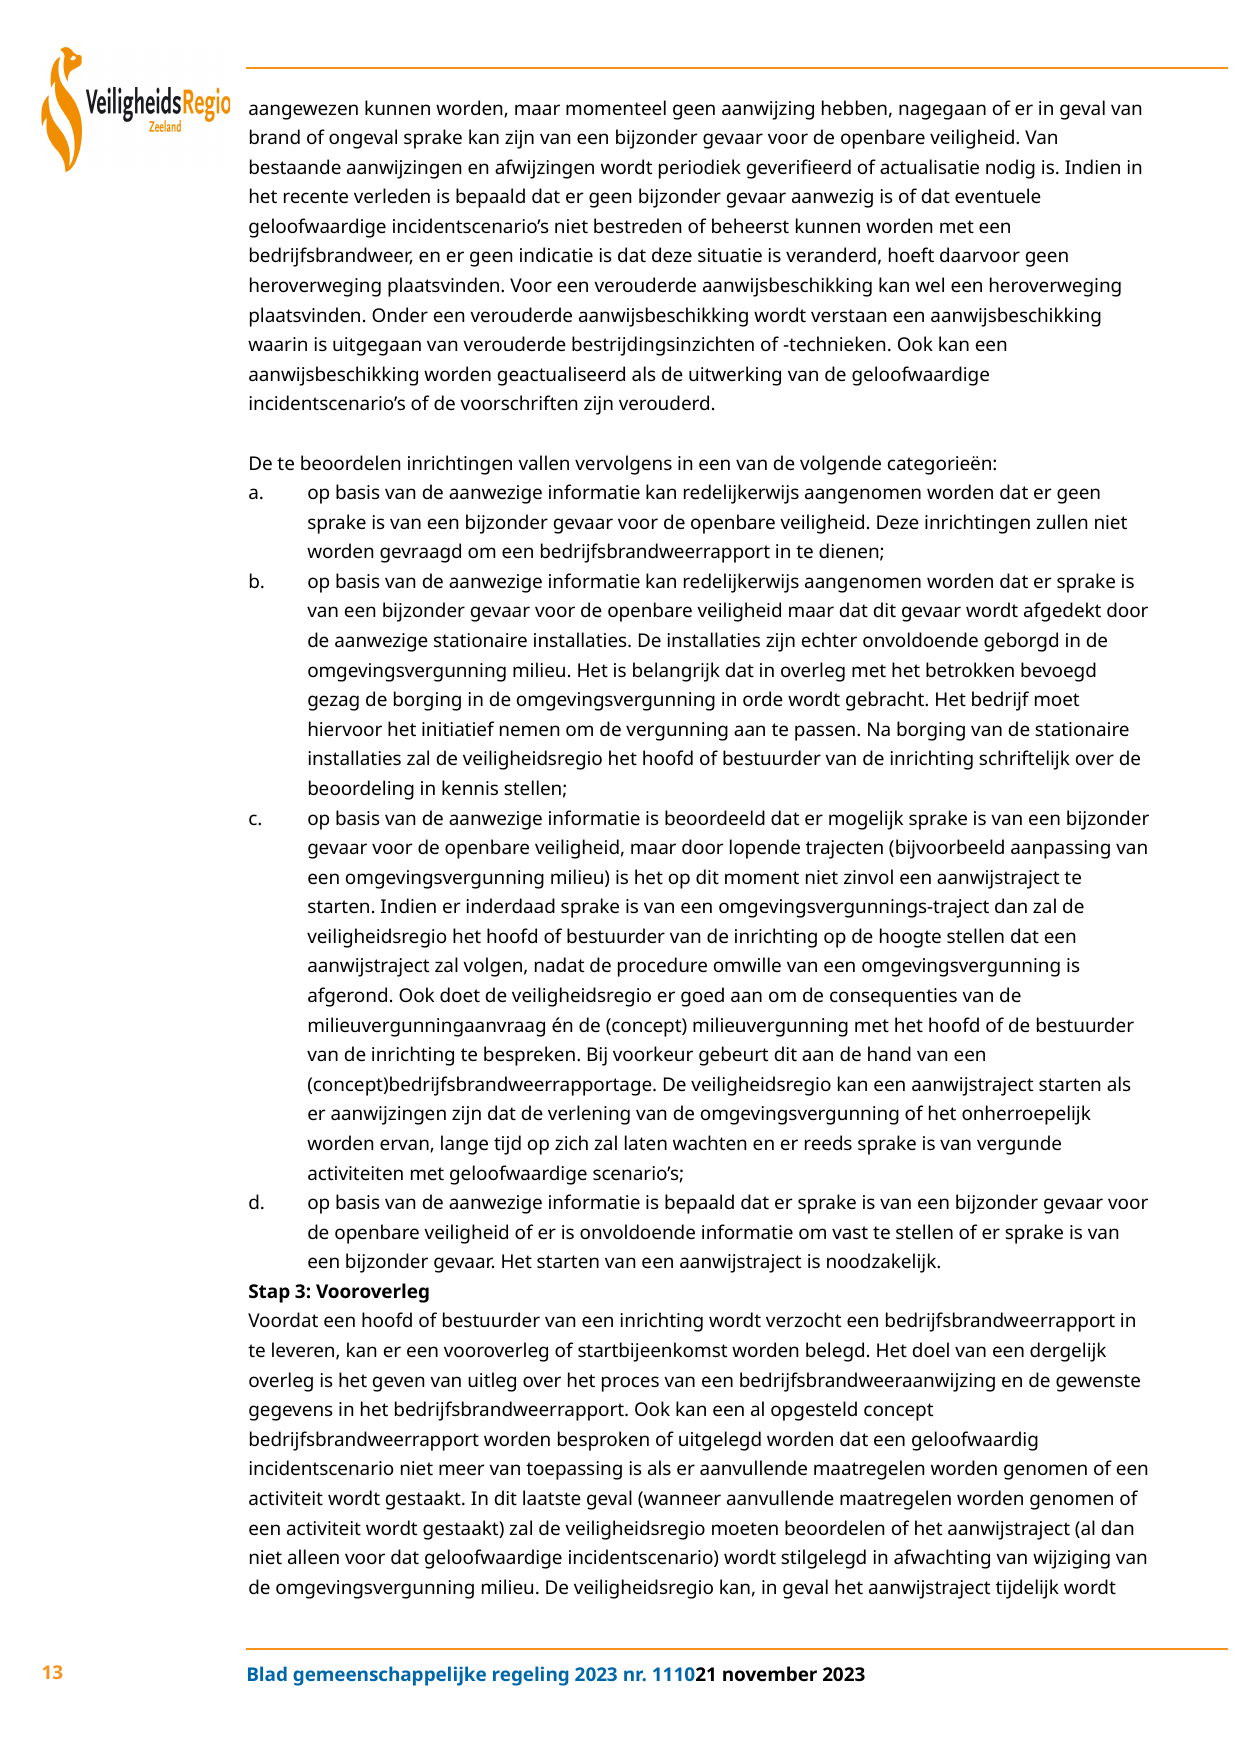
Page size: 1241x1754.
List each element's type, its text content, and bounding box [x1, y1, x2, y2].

list op basis van de aanwezige informatie is bepaald dat er sprake is van een bijzonder gevaar voor de openbare veiligheid of er is onvoldoende informatie om vast te stellen of er sprake is van een bijzonder gevaar. Het starten van een aanwijstraject is noodzakelijk. [248, 1189, 1152, 1274]
text De te beoordelen inrichtingen vallen vervolgens in een van de volgende categorieën: [248, 450, 1152, 476]
list op basis van de aanwezige informatie kan redelijkerwijs aangenomen worden dat er sprake is van een bijzonder gevaar voor de openbare veiligheid maar dat dit gevaar wordt afgedekt door de aanwezige stationaire installaties. De installaties zijn echter onvoldoende geborgd in de omgevingsvergunning milieu. Het is belangrijk dat in overleg met het betrokken bevoegd gezag de borging in de omgevingsvergunning in orde wordt gebracht. Het bedrijf moet hiervoor het initiatief nemen om de vergunning aan te passen. Na borging van de stationaire installaties zal de veiligheidsregio het hoofd of bestuurder van de inrichting schriftelijk over de beoordeling in kennis stellen; [248, 568, 1152, 801]
list op basis van de aanwezige informatie is beoordeeld dat er mogelijk sprake is van een bijzonder gevaar voor de openbare veiligheid, maar door lopende trajecten (bijvoorbeeld aanpassing van een omgevingsvergunning milieu) is het op dit moment niet zinvol een aanwijstraject te starten. Indien er inderdaad sprake is van een omgevingsvergunnings-traject dan zal de veiligheidsregio het hoofd of bestuurder van de inrichting op de hoogte stellen dat een aanwijstraject zal volgen, nadat de procedure omwille van een omgevingsvergunning is afgerond. Ook doet de veiligheidsregio er goed aan om de consequenties van de milieuvergunningaanvraag én de (concept) milieuvergunning met het hoofd of de bestuurder van de inrichting te bespreken. Bij voorkeur gebeurt dit aan de hand van een (concept)bedrijfsbrandweerrapportage. De veiligheidsregio kan een aanwijstraject starten als er aanwijzingen zijn dat de verlening van de omgevingsvergunning of het onherroepelijk worden ervan, lange tijd op zich zal laten wachten en er reeds sprake is van vergunde activiteiten met geloofwaardige scenario’s; [248, 805, 1152, 1186]
text aangewezen kunnen worden, maar momenteel geen aanwijzing hebben, nagegaan of er in geval van brand of ongeval sprake kan zijn van een bijzonder gevaar voor de openbare veiligheid. Van bestaande aanwijzingen en afwijzingen wordt periodiek geverifieerd of actualisatie nodig is. Indien in het recente verleden is bepaald dat er geen bijzonder gevaar aanwezig is of dat eventuele geloofwaardige incidentscenario’s niet bestreden of beheerst kunnen worden met een bedrijfsbrandweer, en er geen indicatie is dat deze situatie is veranderd, hoeft daarvoor geen heroverweging plaatsvinden. Voor een verouderde aanwijsbeschikking kan wel een heroverweging plaatsvinden. Onder een verouderde aanwijsbeschikking wordt verstaan een aanwijsbeschikking waarin is uitgegaan van verouderde bestrijdingsinzichten of -technieken. Ook kan een aanwijsbeschikking worden geactualiseerd als de uitwerking van de geloofwaardige incidentscenario’s of de voorschriften zijn verouderd. [248, 95, 1152, 416]
picture [41, 47, 231, 172]
text Stap 3: Vooroverleg [248, 1278, 1152, 1304]
list op basis van de aanwezige informatie kan redelijkerwijs aangenomen worden dat er geen sprake is van een bijzonder gevaar voor de openbare veiligheid. Deze inrichtingen zullen niet worden gevraagd om een bedrijfsbrandweerrapport in te dienen; [248, 479, 1152, 564]
text Voordat een hoofd of bestuurder van een inrichting wordt verzocht een bedrijfsbrandweerrapport in te leveren, kan er een vooroverleg of startbijeenkomst worden belegd. Het doel van een dergelijk overleg is het geven van uitleg over het proces van een bedrijfsbrandweeraanwijzing en de gewenste gegevens in het bedrijfsbrandweerrapport. Ook kan een al opgesteld concept bedrijfsbrandweerrapport worden besproken of uitgelegd worden dat een geloofwaardig incidentscenario niet meer van toepassing is als er aanvullende maatregelen worden genomen of een activiteit wordt gestaakt. In dit laatste geval (wanneer aanvullende maatregelen worden genomen of een activiteit wordt gestaakt) zal de veiligheidsregio moeten beoordelen of het aanwijstraject (al dan niet alleen voor dat geloofwaardige incidentscenario) wordt stilgelegd in afwachting van wijziging van de omgevingsvergunning milieu. De veiligheidsregio kan, in geval het aanwijstraject tijdelijk wordt [248, 1308, 1152, 1600]
